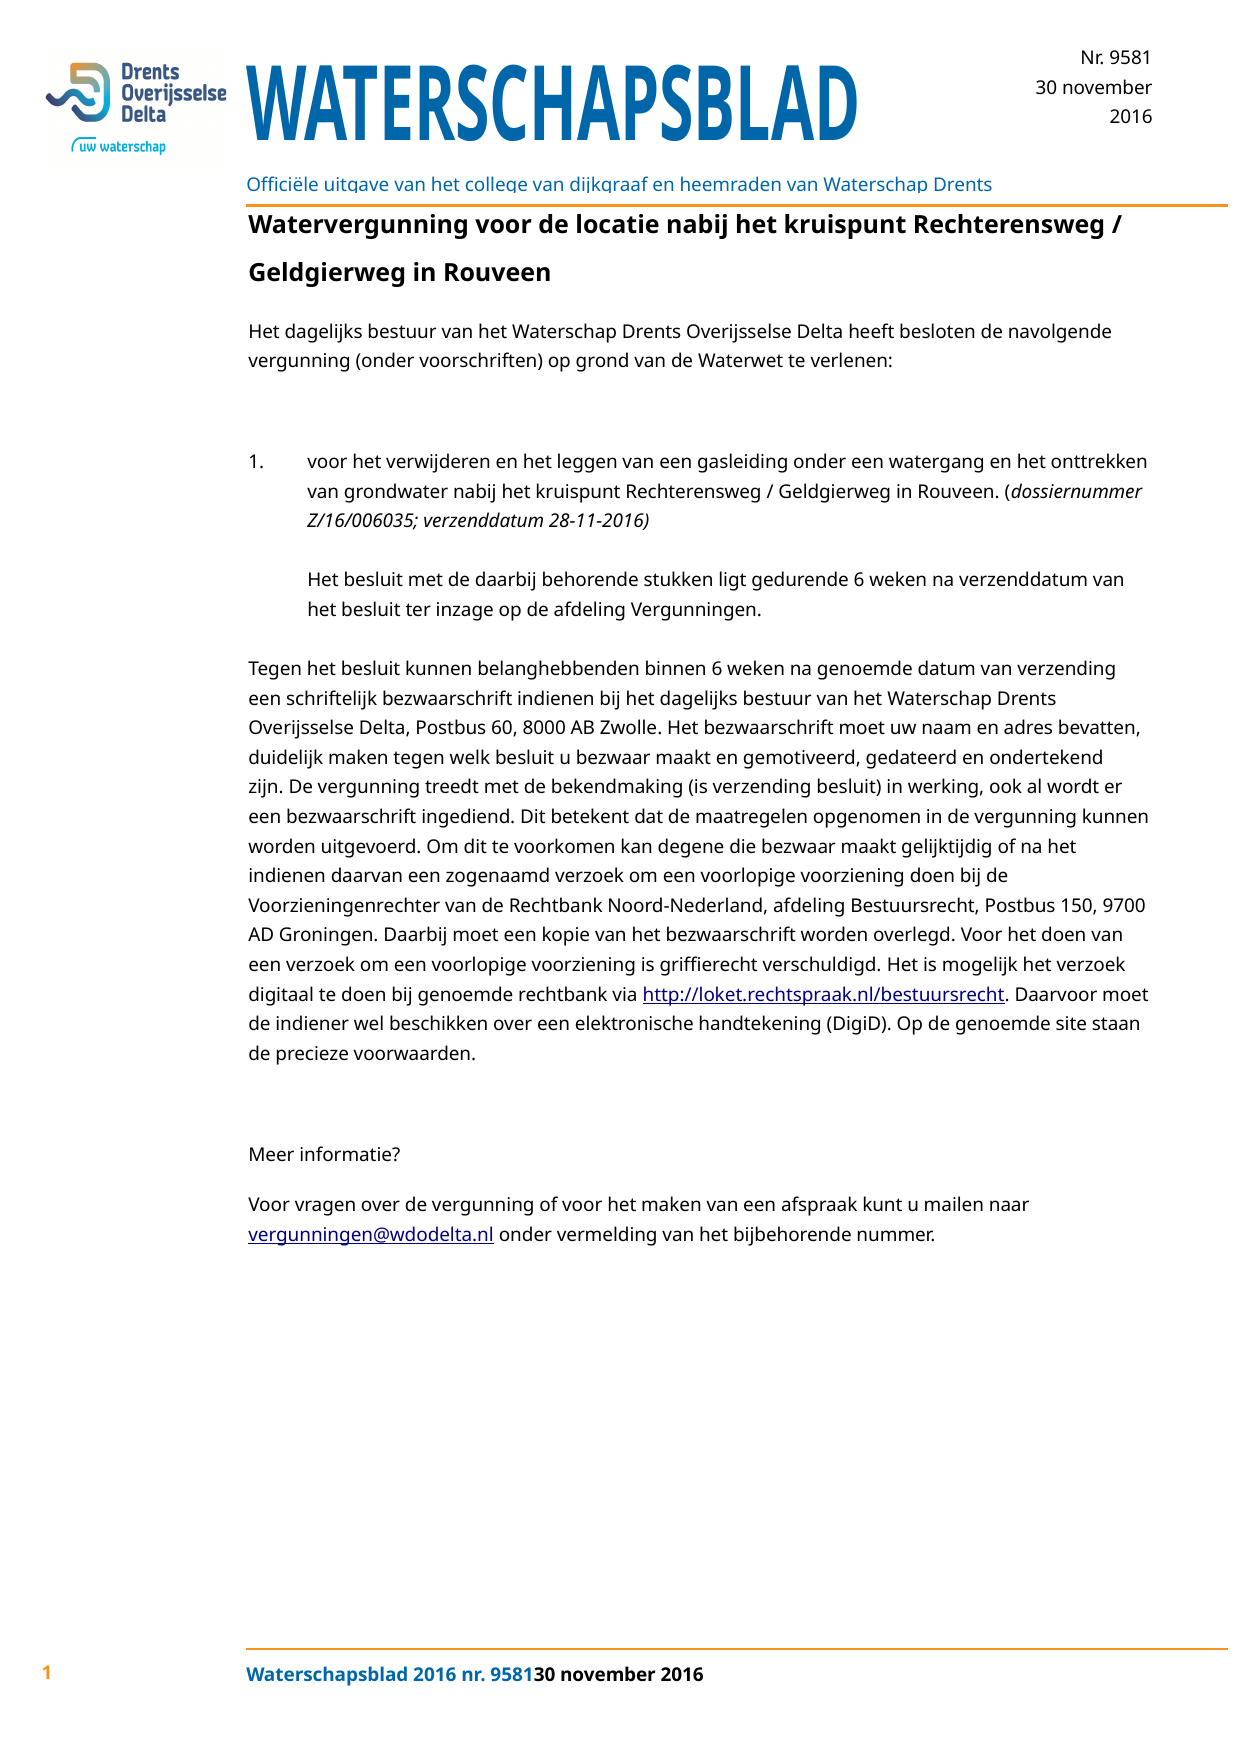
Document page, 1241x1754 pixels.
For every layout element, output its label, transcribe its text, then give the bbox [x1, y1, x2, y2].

text Watervergunning voor de locatie nabij het kruispunt Rechterensweg / Geldgierweg in Rouveen [248, 207, 1152, 288]
list voor het verwijderen en het leggen van een gasleiding onder een watergang en het onttrekken van grondwater nabij het kruispunt Rechterensweg / Geldgierweg in Rouveen. (dossiernummer Z/16/006035; verzenddatum 28-11-2016) [248, 448, 1152, 533]
text Het dagelijks bestuur van het Waterschap Drents Overijsselse Delta heeft besloten de navolgende vergunning (onder voorschriften) op grond van de Waterwet te verlenen: [248, 318, 1152, 373]
list Het besluit met de daarbij behorende stukken ligt gedurende 6 weken na verzenddatum van het besluit ter inzage op de afdeling Vergunningen. [248, 567, 1152, 622]
text Voor vragen over de vergunning of voor het maken van een afspraak kunt u mailen naar vergunningen@wdodelta.nl onder vermelding van het bijbehorende nummer. [248, 1191, 1152, 1247]
text Tegen het besluit kunnen belanghebbenden binnen 6 weken na genoemde datum van verzending een schriftelijk bezwaarschrift indienen bij het dagelijks bestuur van het Waterschap Drents Overijsselse Delta, Postbus 60, 8000 AB Zwolle. Het bezwaarschrift moet uw naam en adres bevatten, duidelijk maken tegen welk besluit u bezwaar maakt en gemotiveerd, gedateerd en ondertekend zijn. De vergunning treedt met de bekendmaking (is verzending besluit) in werking, ook al wordt er een bezwaarschrift ingediend. Dit betekent dat de maatregelen opgenomen in de vergunning kunnen worden uitgevoerd. Om dit te voorkomen kan degene die bezwaar maakt gelijktijdig of na het indienen daarvan een zogenaamd verzoek om een voorlopige voorziening doen bij de Voorzieningenrechter van de Rechtbank Noord-Nederland, afdeling Bestuursrecht, Postbus 150, 9700 AD Groningen. Daarbij moet een kopie van het bezwaarschrift worden overlegd. Voor het doen van een verzoek om een voorlopige voorziening is griffierecht verschuldigd. Het is mogelijk het verzoek digitaal te doen bij genoemde rechtbank via http://loket.rechtspraak.nl/bestuursrecht. Daarvoor moet de indiener wel beschikken over een elektronische handtekening (DigiD). Op de genoemde site staan de precieze voorwaarden. [248, 655, 1152, 1066]
text Meer informatie? [248, 1141, 1152, 1167]
picture [41, 47, 231, 172]
